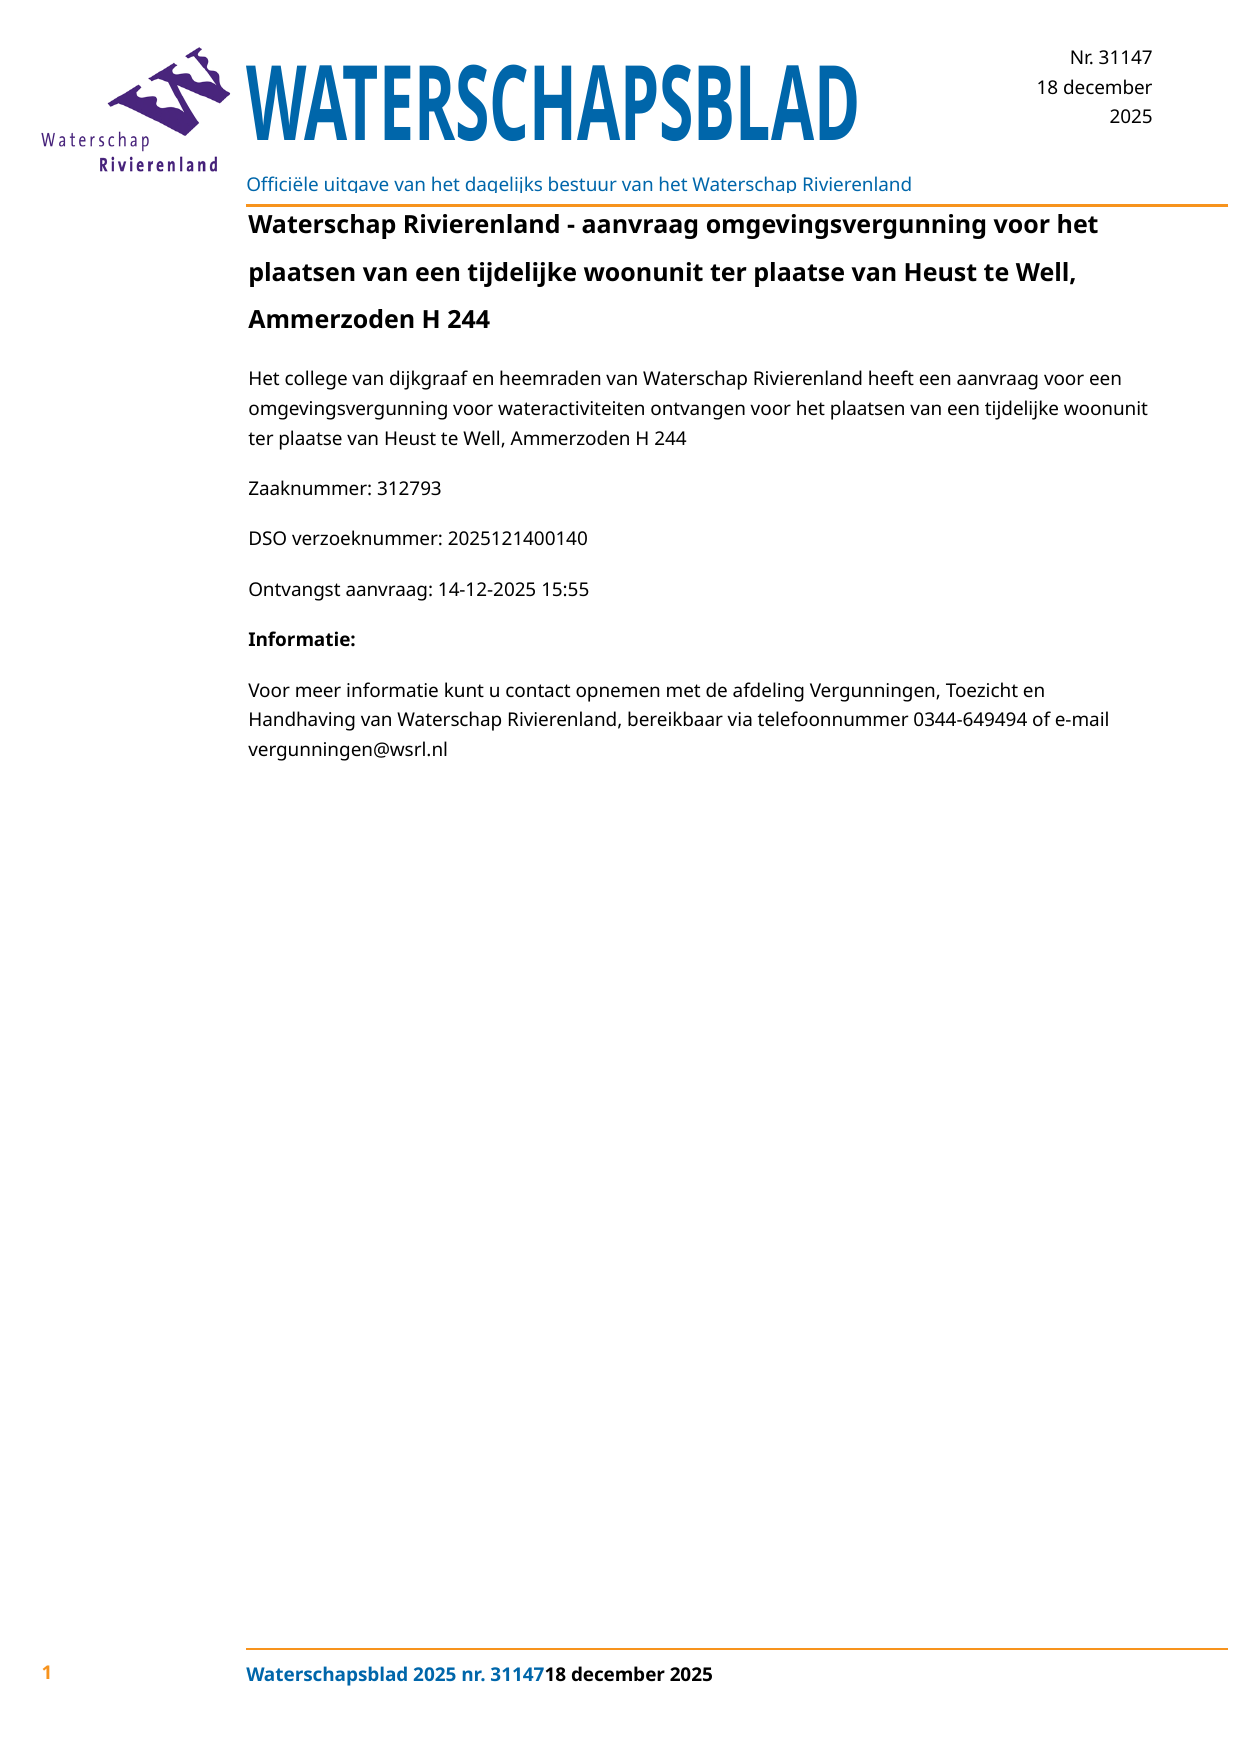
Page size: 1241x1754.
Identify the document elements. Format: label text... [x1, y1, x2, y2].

text Informatie: [248, 626, 1152, 652]
text DSO verzoeknummer: 2025121400140 [248, 526, 1152, 551]
picture [41, 47, 231, 172]
text Voor meer informatie kunt u contact opnemen met de afdeling Vergunningen, Toezicht en Handhaving van Waterschap Rivierenland, bereikbaar via telefoonnummer 0344-649494 of e-mail vergunningen@wsrl.nl [248, 677, 1152, 762]
text Het college van dijkgraaf en heemraden van Waterschap Rivierenland heeft een aanvraag voor een omgevingsvergunning voor wateractiviteiten ontvangen voor het plaatsen van een tijdelijke woonunit ter plaatse van Heust te Well, Ammerzoden H 244 [248, 366, 1152, 450]
text Waterschap Rivierenland - aanvraag omgevingsvergunning voor het plaatsen van een tijdelijke woonunit ter plaatse van Heust te Well, Ammerzoden H 244 [248, 207, 1152, 336]
text Ontvangst aanvraag: 14-12-2025 15:55 [248, 576, 1152, 602]
text Zaaknummer: 312793 [248, 475, 1152, 501]
